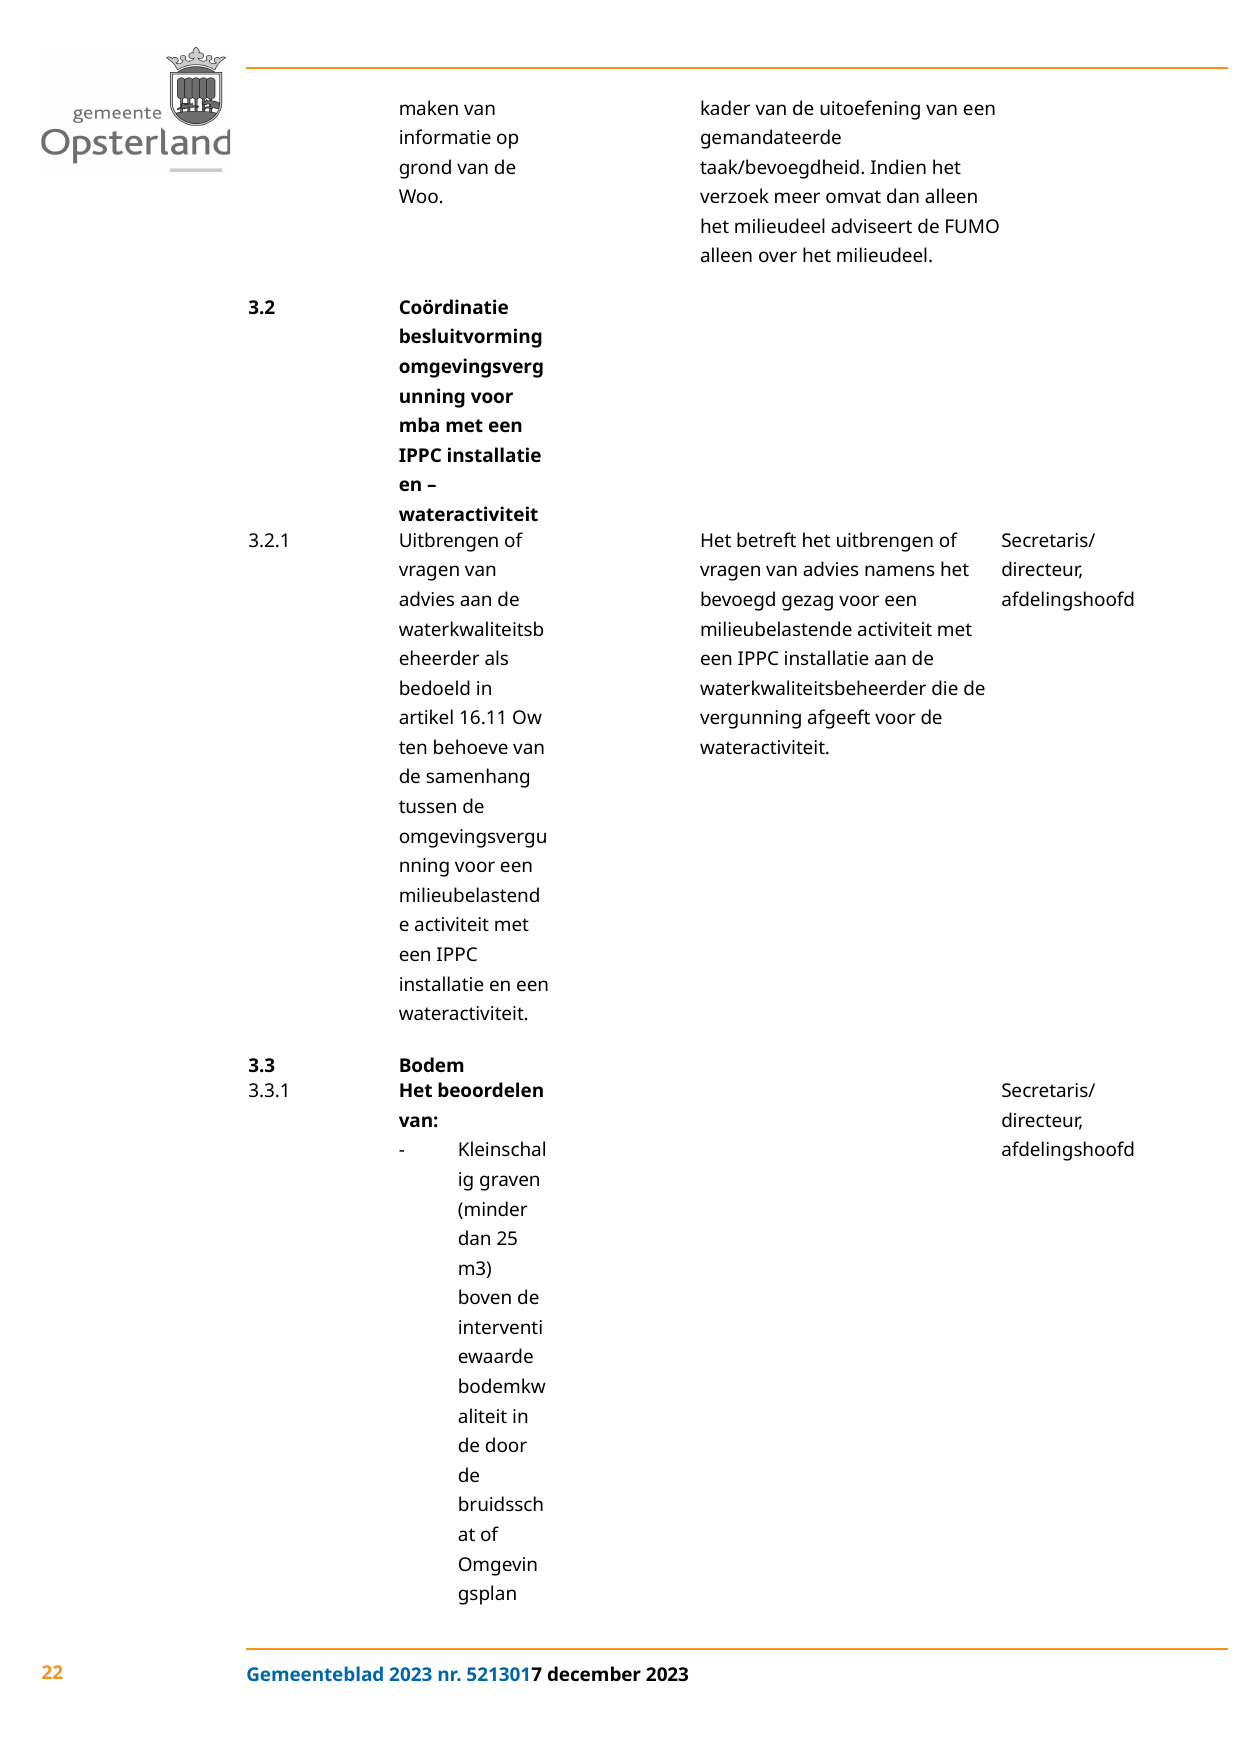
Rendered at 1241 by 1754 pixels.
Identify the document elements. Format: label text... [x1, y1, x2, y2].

table_cell Uitbrengen of vragen van advies aan de waterkwaliteitsbeheerder als bedoeld in artikel 16.11 Ow ten behoeve van de samenhang tussen de omgevingsvergunning voor een milieubelastende activiteit met een IPPC installatie en een wateractiviteit. [399, 527, 549, 1026]
table_cell [248, 1026, 1152, 1052]
table_cell [549, 527, 700, 1026]
table_cell Secretaris/ directeur, afdelingshoofd [1001, 1078, 1152, 1606]
table_cell 3.2 [248, 294, 398, 527]
table_cell Het betreft het uitbrengen of vragen van advies namens het bevoegd gezag voor een milieubelastende activiteit met een IPPC installatie aan de waterkwaliteitsbeheerder die de vergunning afgeeft voor de wateractiviteit. [700, 527, 1001, 1026]
table_cell [248, 95, 398, 268]
table_cell kader van de uitoefening van een gemandateerde taak/bevoegdheid. Indien het verzoek meer omvat dan alleen het milieudeel adviseert de FUMO alleen over het milieudeel. [700, 95, 1001, 268]
table_cell [549, 95, 700, 268]
table_cell maken van informatie op grond van de Woo. [399, 95, 549, 268]
table_cell [1001, 95, 1152, 268]
table_cell 3.3 [248, 1052, 398, 1077]
table_cell [549, 1052, 1152, 1077]
table_cell [248, 269, 1152, 294]
table_cell Het beoordelen van: Kleinschalig graven (minder dan 25 m3) boven de interventiewaarde bodemkwaliteit in de door de bruidsschat of Omgevingsplan [399, 1078, 549, 1606]
table_cell Secretaris/ directeur, afdelingshoofd [1001, 527, 1152, 1026]
table_cell 3.2.1 [248, 527, 398, 1026]
table_cell [549, 1078, 700, 1606]
table_cell Bodem [399, 1052, 549, 1077]
table_cell [700, 1078, 1001, 1606]
table_cell Coördinatie besluitvorming omgevingsvergunning voor mba met een IPPC installatie en – wateractiviteit [399, 294, 549, 527]
picture [41, 47, 231, 172]
table_cell [549, 294, 1152, 527]
table_cell 3.3.1 [248, 1078, 398, 1606]
